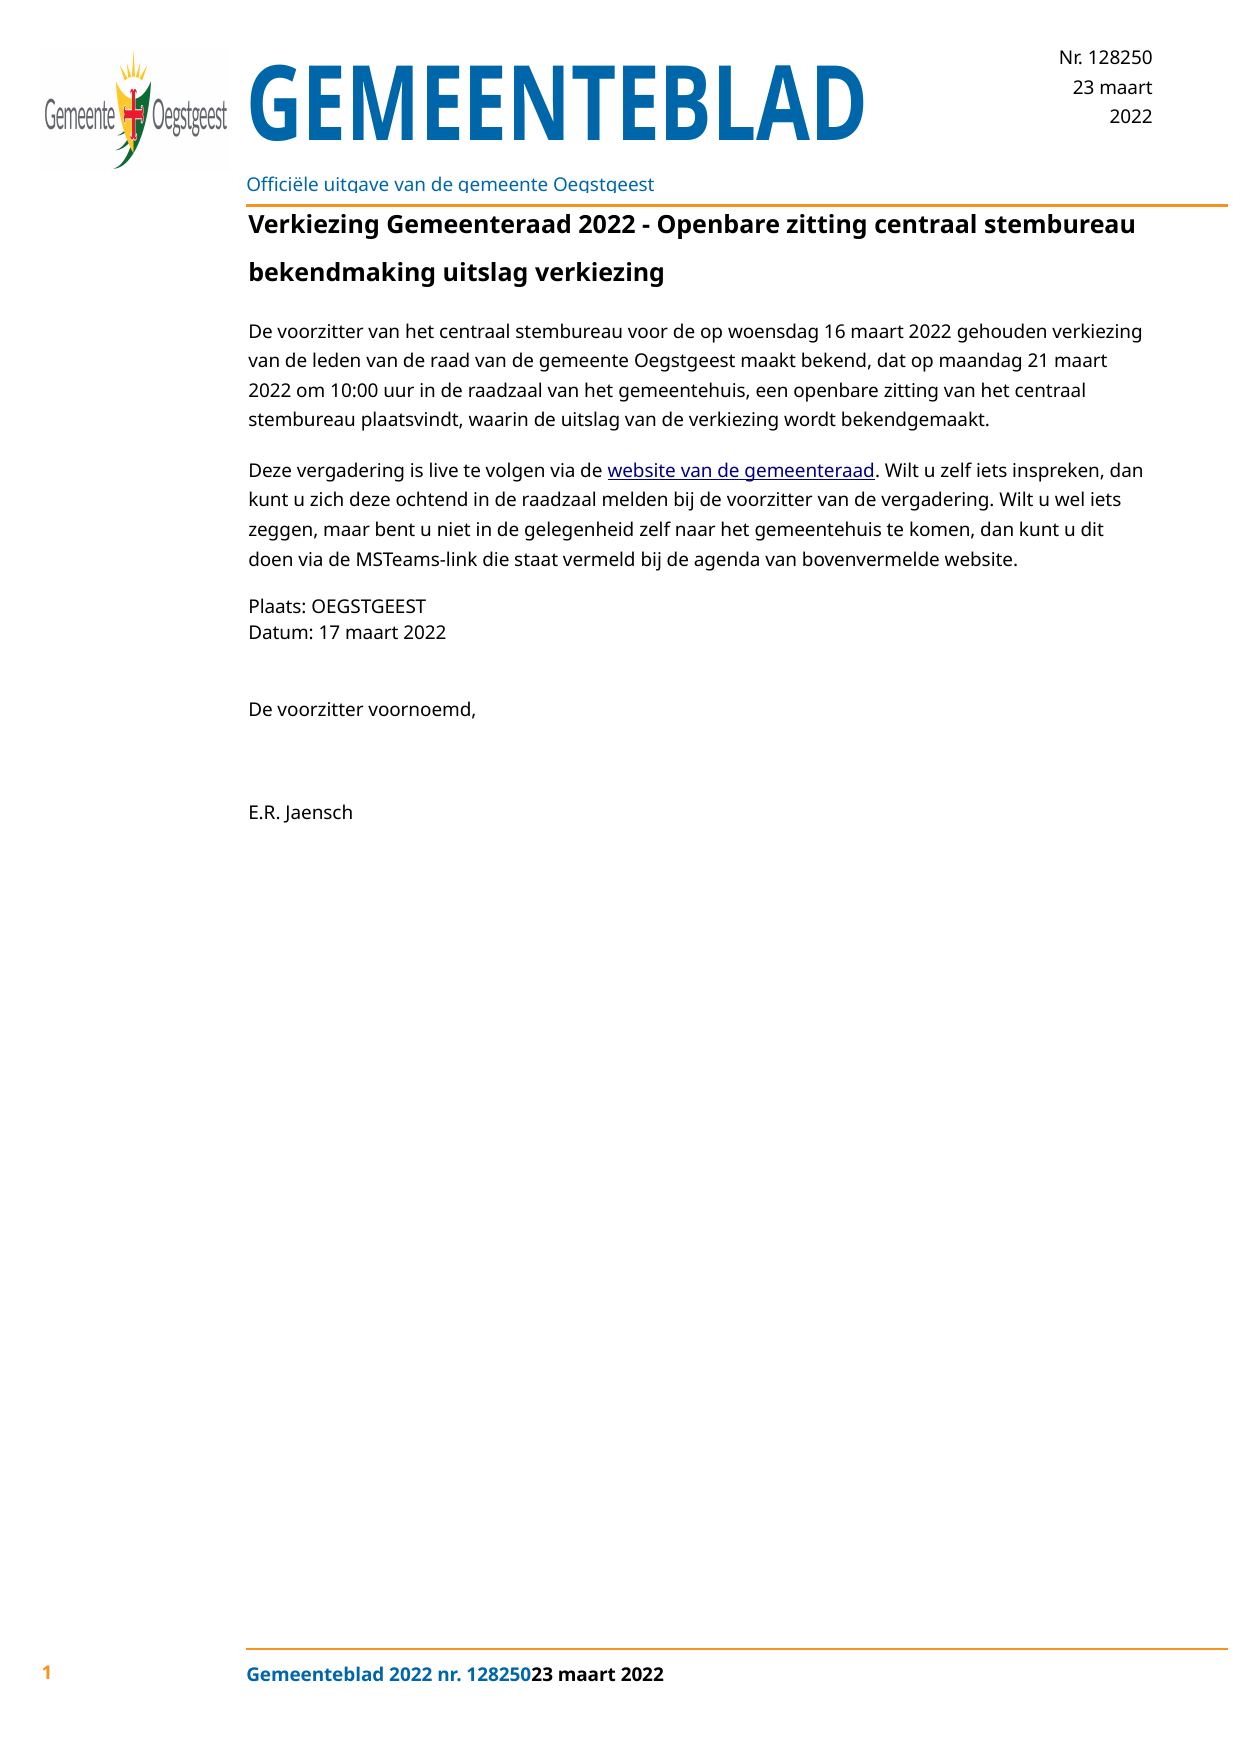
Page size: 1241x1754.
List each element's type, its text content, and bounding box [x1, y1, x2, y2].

text Plaats: OEGSTGEEST [248, 594, 1152, 619]
text De voorzitter voornoemd, [248, 697, 1152, 722]
text De voorzitter van het centraal stembureau voor de op woensdag 16 maart 2022 gehouden verkiezing van de leden van de raad van de gemeente Oegstgeest maakt bekend, dat op maandag 21 maart 2022 om 10:00 uur in de raadzaal van het gemeentehuis, een openbare zitting van het centraal stembureau plaatsvindt, waarin de uitslag van de verkiezing wordt bekendgemaakt. [248, 318, 1152, 432]
text Deze vergadering is live te volgen via de website van de gemeenteraad. Wilt u zelf iets inspreken, dan kunt u zich deze ochtend in de raadzaal melden bij de voorzitter van de vergadering. Wilt u wel iets zeggen, maar bent u niet in de gelegenheid zelf naar het gemeentehuis te komen, dan kunt u dit doen via de MSTeams-link die staat vermeld bij de agenda van bovenvermelde website. [248, 457, 1152, 572]
text Verkiezing Gemeenteraad 2022 - Openbare zitting centraal stembureau bekendmaking uitslag verkiezing [248, 207, 1152, 288]
picture [41, 47, 231, 172]
text Datum: 17 maart 2022 [248, 619, 1152, 645]
text E.R. Jaensch [248, 799, 1152, 825]
